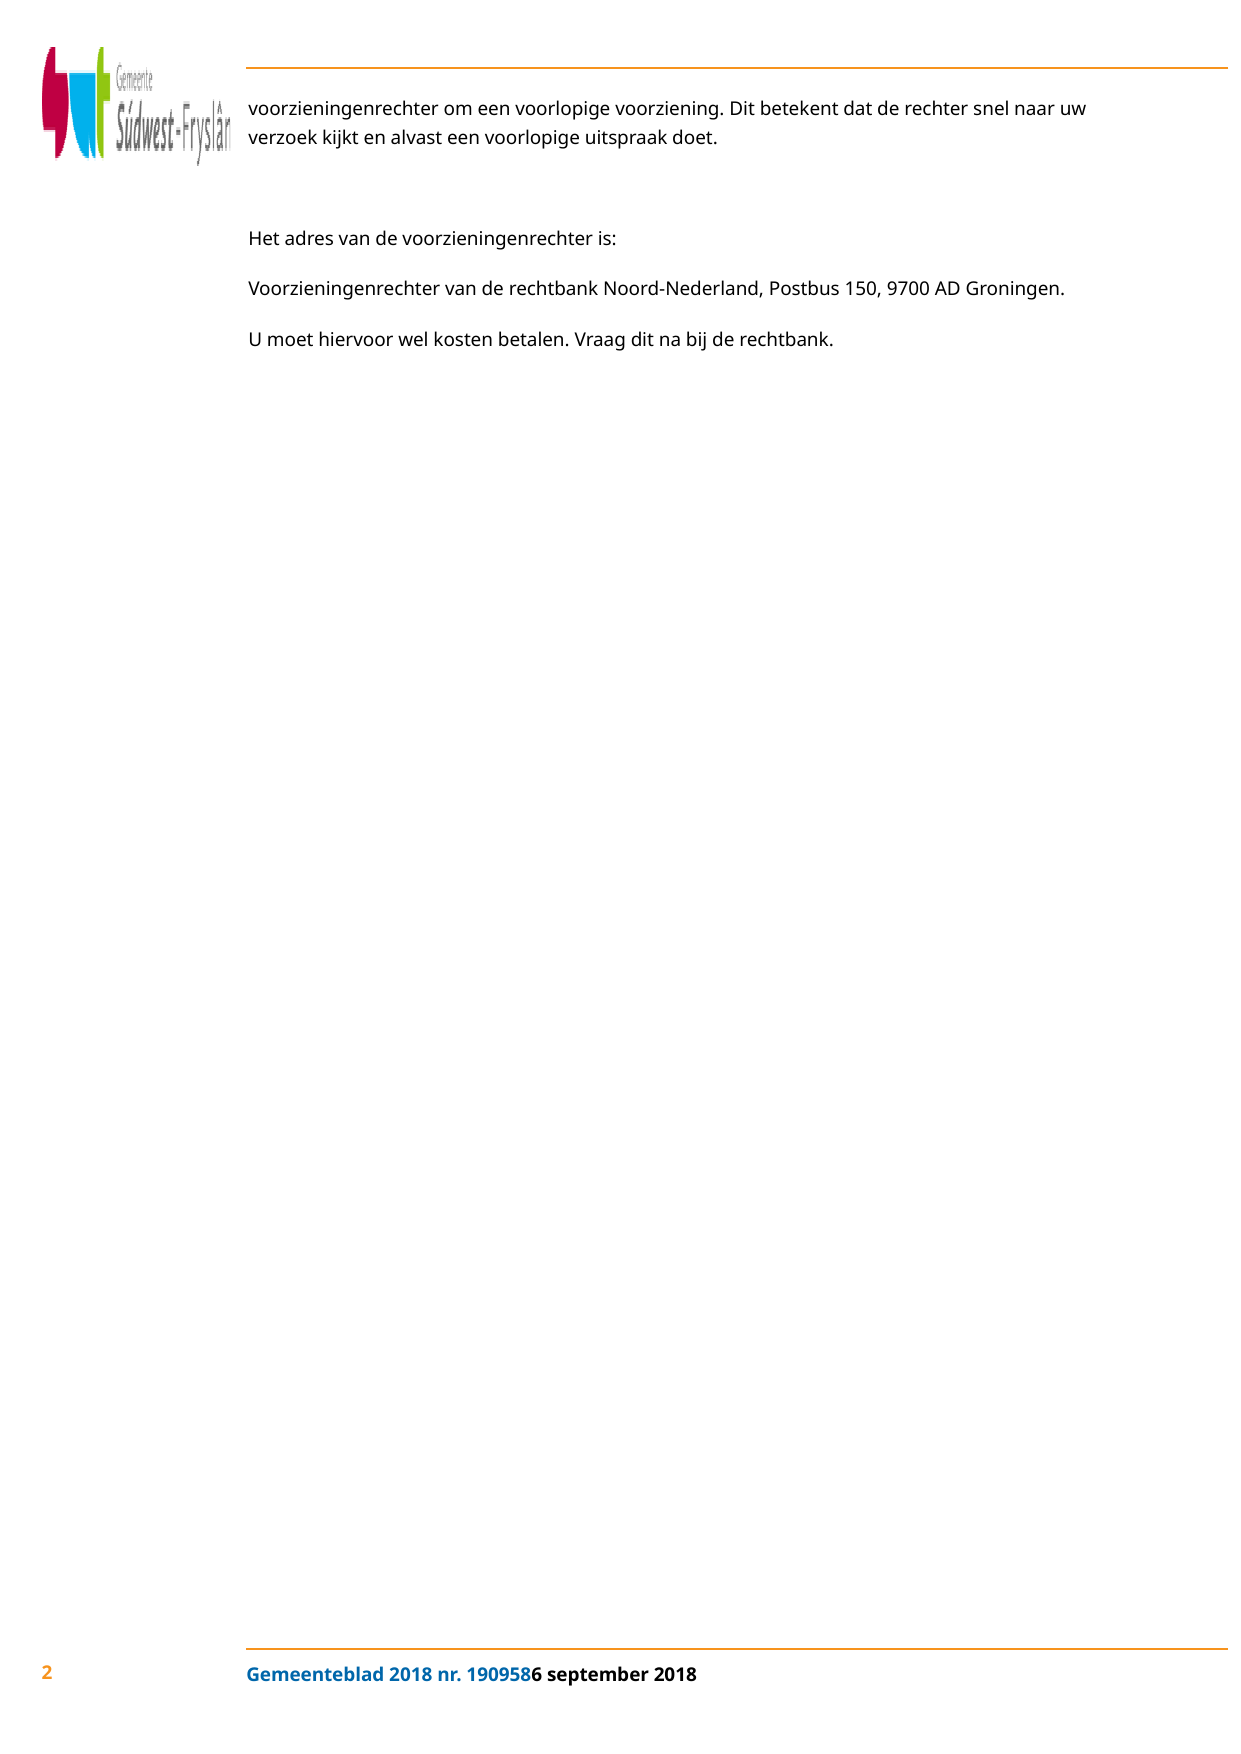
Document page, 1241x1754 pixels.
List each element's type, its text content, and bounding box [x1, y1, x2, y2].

text Het adres van de voorzieningenrechter is: [248, 225, 1152, 251]
text Voorzieningenrechter van de rechtbank Noord-Nederland, Postbus 150, 9700 AD Groningen. [248, 276, 1152, 301]
text voorzieningenrechter om een voorlopige voorziening. Dit betekent dat de rechter snel naar uw verzoek kijkt en alvast een voorlopige uitspraak doet. [248, 95, 1152, 150]
picture [41, 47, 231, 172]
text U moet hiervoor wel kosten betalen. Vraag dit na bij de rechtbank. [248, 326, 1152, 352]
